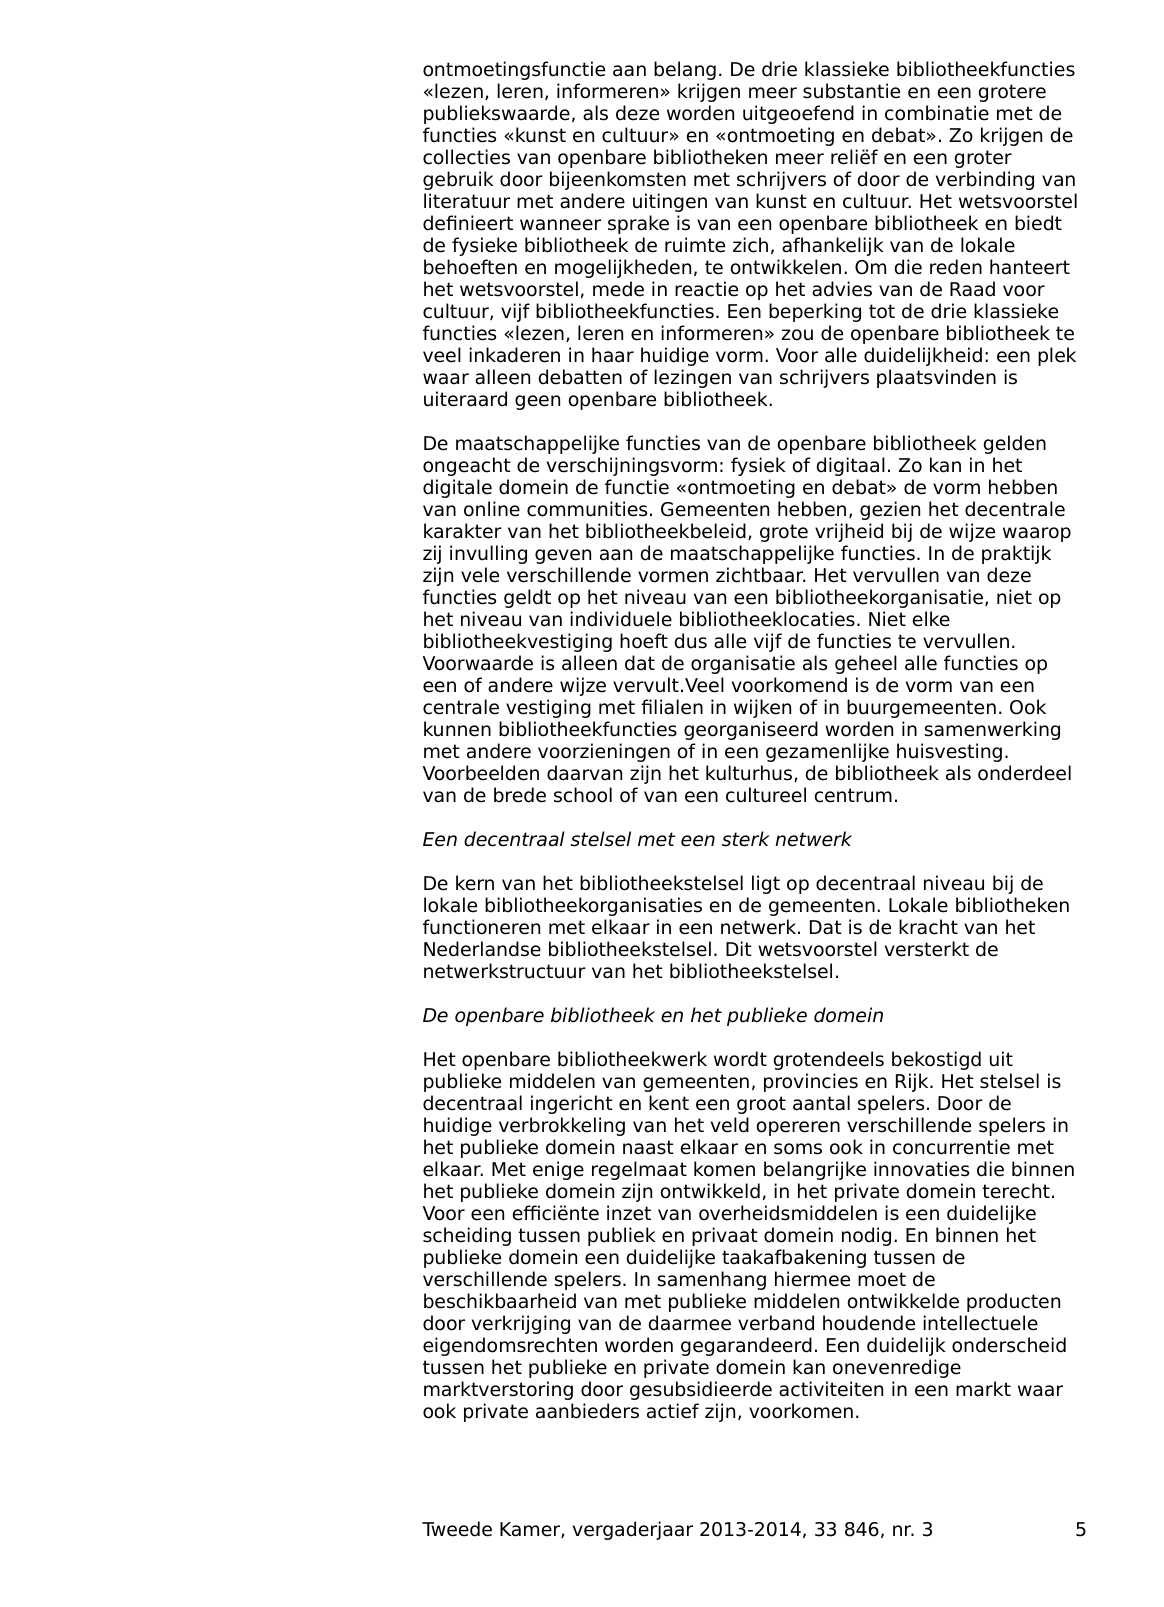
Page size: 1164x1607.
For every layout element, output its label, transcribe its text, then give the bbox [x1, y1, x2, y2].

text ontmoetingsfunctie aan belang. De drie klassieke bibliotheekfuncties «lezen, leren, informeren» krijgen meer substantie en een grotere publiekswaarde, als deze worden uitgeoefend in combinatie met de functies «kunst en cultuur» en «ontmoeting en debat». Zo krijgen de collecties van openbare bibliotheken meer reliëf en een groter gebruik door bijeenkomsten met schrijvers of door de verbinding van literatuur met andere uitingen van kunst en cultuur. Het wetsvoorstel definieert wanneer sprake is van een openbare bibliotheek en biedt de fysieke bibliotheek de ruimte zich, afhankelijk van de lokale behoeften en mogelijkheden, te ontwikkelen. Om die reden hanteert het wetsvoorstel, mede in reactie op het advies van de Raad voor cultuur, vijf bibliotheekfuncties. Een beperking tot de drie klassieke functies «lezen, leren en informeren» zou de openbare bibliotheek te veel inkaderen in haar huidige vorm. Voor alle duidelijkheid: een plek waar alleen debatten of lezingen van schrijvers plaatsvinden is uiteraard geen openbare bibliotheek. [422, 59, 1087, 411]
subtitle Een decentraal stelsel met een sterk netwerk [422, 829, 1087, 851]
subtitle De openbare bibliotheek en het publieke domein [422, 1005, 1087, 1027]
text De maatschappelijke functies van de openbare bibliotheek gelden ongeacht de verschijningsvorm: fysiek of digitaal. Zo kan in het digitale domein de functie «ontmoeting en debat» de vorm hebben van online communities. Gemeenten hebben, gezien het decentrale karakter van het bibliotheekbeleid, grote vrijheid bij de wijze waarop zij invulling geven aan de maatschappelijke functies. In de praktijk zijn vele verschillende vormen zichtbaar. Het vervullen van deze functies geldt op het niveau van een bibliotheekorganisatie, niet op het niveau van individuele bibliotheeklocaties. Niet elke bibliotheekvestiging hoeft dus alle vijf de functies te vervullen. Voorwaarde is alleen dat de organisatie als geheel alle functies op een of andere wijze vervult.Veel voorkomend is de vorm van een centrale vestiging met filialen in wijken of in buurgemeenten. Ook kunnen bibliotheekfuncties georganiseerd worden in samenwerking met andere voorzieningen of in een gezamenlijke huisvesting. Voorbeelden daarvan zijn het kulturhus, de bibliotheek als onderdeel van de brede school of van een cultureel centrum. [422, 433, 1087, 807]
text Het openbare bibliotheekwerk wordt grotendeels bekostigd uit publieke middelen van gemeenten, provincies en Rijk. Het stelsel is decentraal ingericht en kent een groot aantal spelers. Door de huidige verbrokkeling van het veld opereren verschillende spelers in het publieke domein naast elkaar en soms ook in concurrentie met elkaar. Met enige regelmaat komen belangrijke innovaties die binnen het publieke domein zijn ontwikkeld, in het private domein terecht. Voor een efficiënte inzet van overheidsmiddelen is een duidelijke scheiding tussen publiek en privaat domein nodig. En binnen het publieke domein een duidelijke taakafbakening tussen de verschillende spelers. In samenhang hiermee moet de beschikbaarheid van met publieke middelen ontwikkelde producten door verkrijging van de daarmee verband houdende intellectuele eigendomsrechten worden gegarandeerd. Een duidelijk onderscheid tussen het publieke en private domein kan onevenredige marktverstoring door gesubsidieerde activiteiten in een markt waar ook private aanbieders actief zijn, voorkomen. [422, 1049, 1087, 1423]
text De kern van het bibliotheekstelsel ligt op decentraal niveau bij de lokale bibliotheekorganisaties en de gemeenten. Lokale bibliotheken functioneren met elkaar in een netwerk. Dat is de kracht van het Nederlandse bibliotheekstelsel. Dit wetsvoorstel versterkt de netwerkstructuur van het bibliotheekstelsel. [422, 873, 1087, 983]
